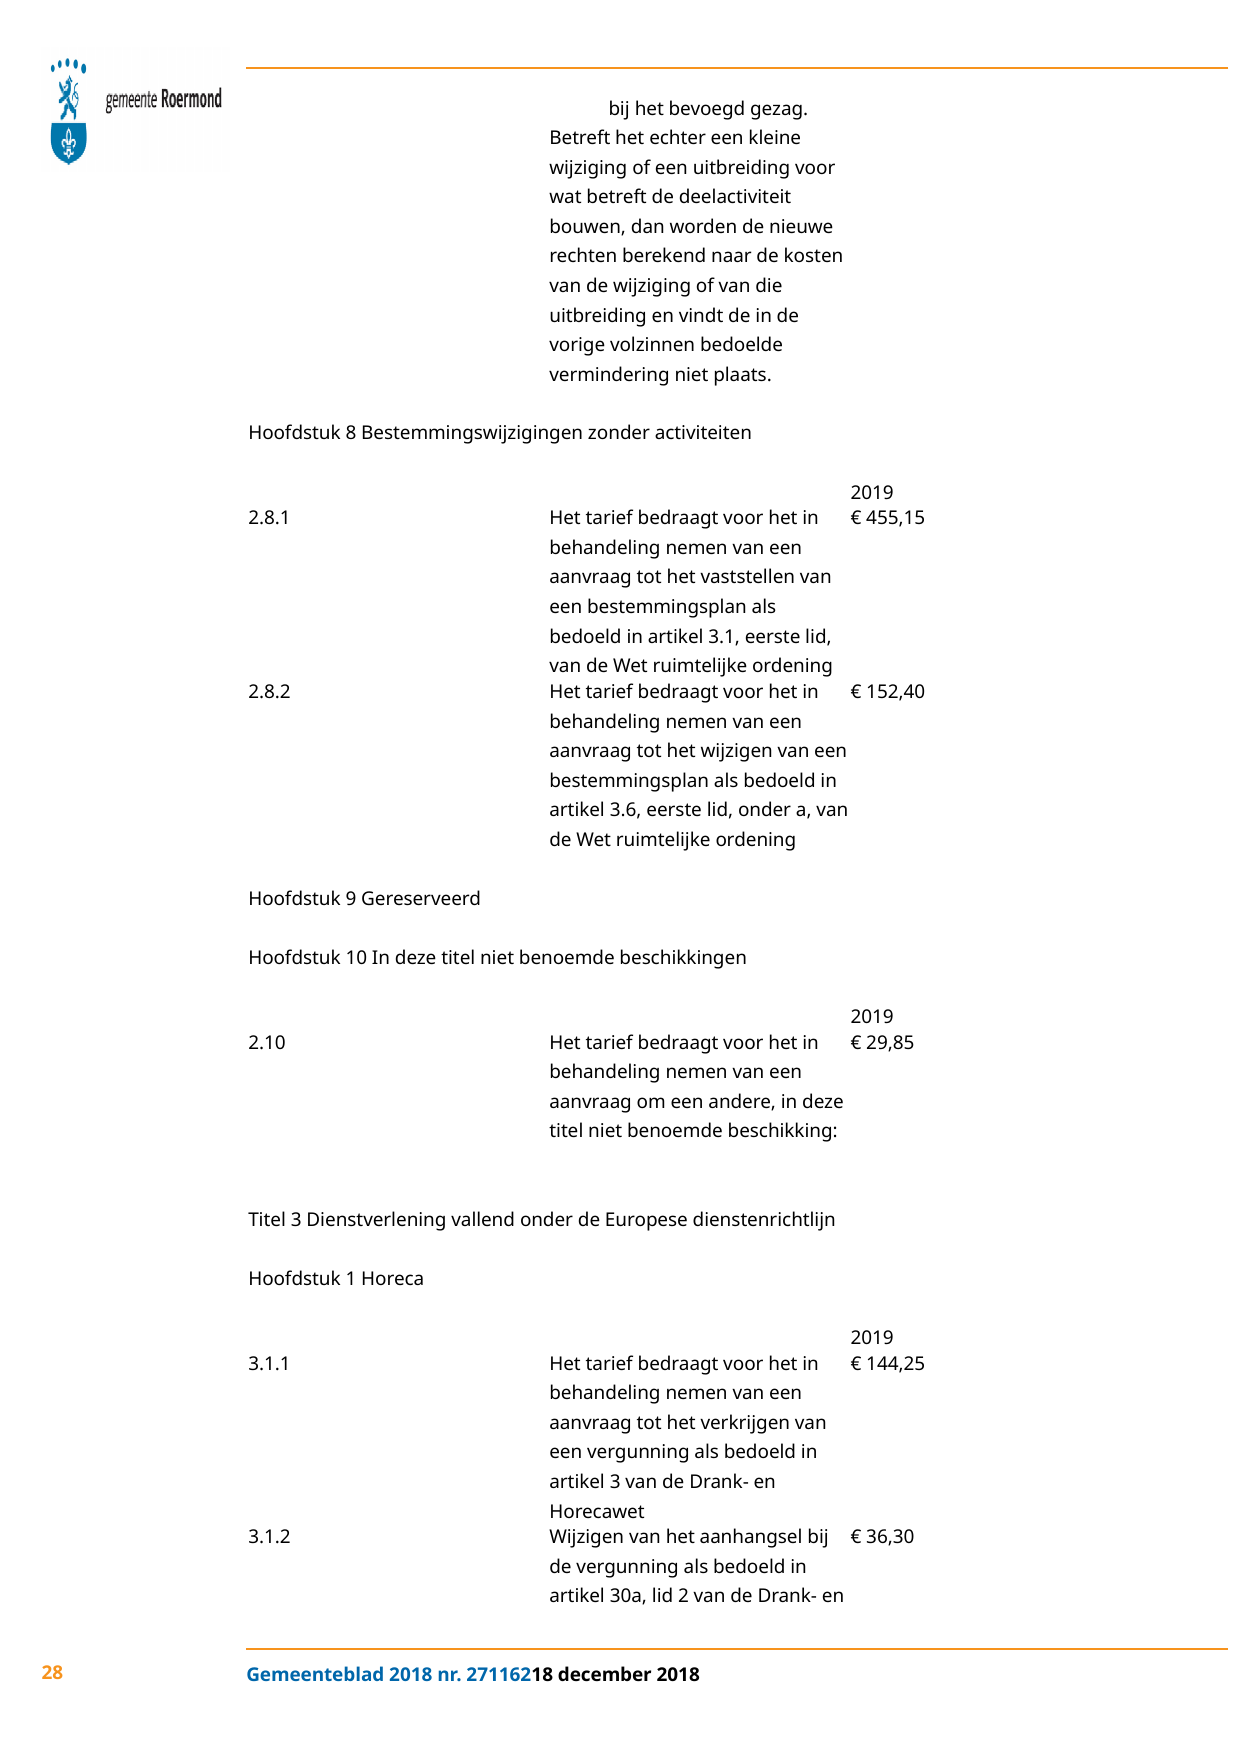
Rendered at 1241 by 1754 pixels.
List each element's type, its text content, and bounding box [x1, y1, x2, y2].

table_cell bij het bevoegd gezag. Betreft het echter een kleine wijziging of een uitbreiding voor wat betreft de deelactiviteit bouwen, dan worden de nieuwe rechten berekend naar de kosten van de wijziging of van die uitbreiding en vindt de in de vorige volzinnen bedoelde vermindering niet plaats. [549, 95, 850, 387]
table_header 2019 [850, 479, 1152, 504]
table_cell 3.1.2 [248, 1524, 549, 1608]
table_header [248, 1003, 549, 1029]
table_cell 2.8.1 [248, 505, 549, 678]
table_cell € 152,40 [850, 678, 1152, 852]
table_cell Wijzigen van het aanhangsel bij de vergunning als bedoeld in artikel 30a, lid 2 van de Drank- en [549, 1524, 850, 1608]
table_cell € 29,85 [850, 1029, 1152, 1143]
text Hoofdstuk 1 Horeca [248, 1265, 1152, 1291]
table_cell 2.10 [248, 1029, 549, 1143]
table_cell 2.8.2 [248, 678, 549, 852]
table_cell Het tarief bedraagt voor het in behandeling nemen van een aanvraag om een andere, in deze titel niet benoemde beschikking: [549, 1029, 850, 1143]
table_cell [850, 95, 1152, 387]
text Hoofdstuk 10 In deze titel niet benoemde beschikkingen [248, 944, 1152, 969]
table_cell [248, 95, 549, 387]
text Hoofdstuk 8 Bestemmingswijzigingen zonder activiteiten [248, 419, 1152, 445]
table_header 2019 [850, 1003, 1152, 1029]
text Titel 3 Dienstverlening vallend onder de Europese dienstenrichtlijn [248, 1206, 1152, 1231]
table_cell 3.1.1 [248, 1350, 549, 1523]
table_cell € 455,15 [850, 505, 1152, 678]
table_header [549, 1003, 850, 1029]
text Hoofdstuk 9 Gereserveerd [248, 885, 1152, 910]
table_header [248, 1324, 549, 1350]
picture [41, 47, 231, 172]
table_header [248, 479, 549, 504]
table_header [549, 479, 850, 504]
table_cell € 144,25 [850, 1350, 1152, 1523]
table_cell Het tarief bedraagt voor het in behandeling nemen van een aanvraag tot het verkrijgen van een vergunning als bedoeld in artikel 3 van de Drank- en Horecawet [549, 1350, 850, 1523]
table_header [549, 1324, 850, 1350]
table_header 2019 [850, 1324, 1152, 1350]
table_cell € 36,30 [850, 1524, 1152, 1608]
table_cell Het tarief bedraagt voor het in behandeling nemen van een aanvraag tot het wijzigen van een bestemmingsplan als bedoeld in artikel 3.6, eerste lid, onder a, van de Wet ruimtelijke ordening [549, 678, 850, 852]
table_cell Het tarief bedraagt voor het in behandeling nemen van een aanvraag tot het vaststellen van een bestemmingsplan als bedoeld in artikel 3.1, eerste lid, van de Wet ruimtelijke ordening [549, 505, 850, 678]
